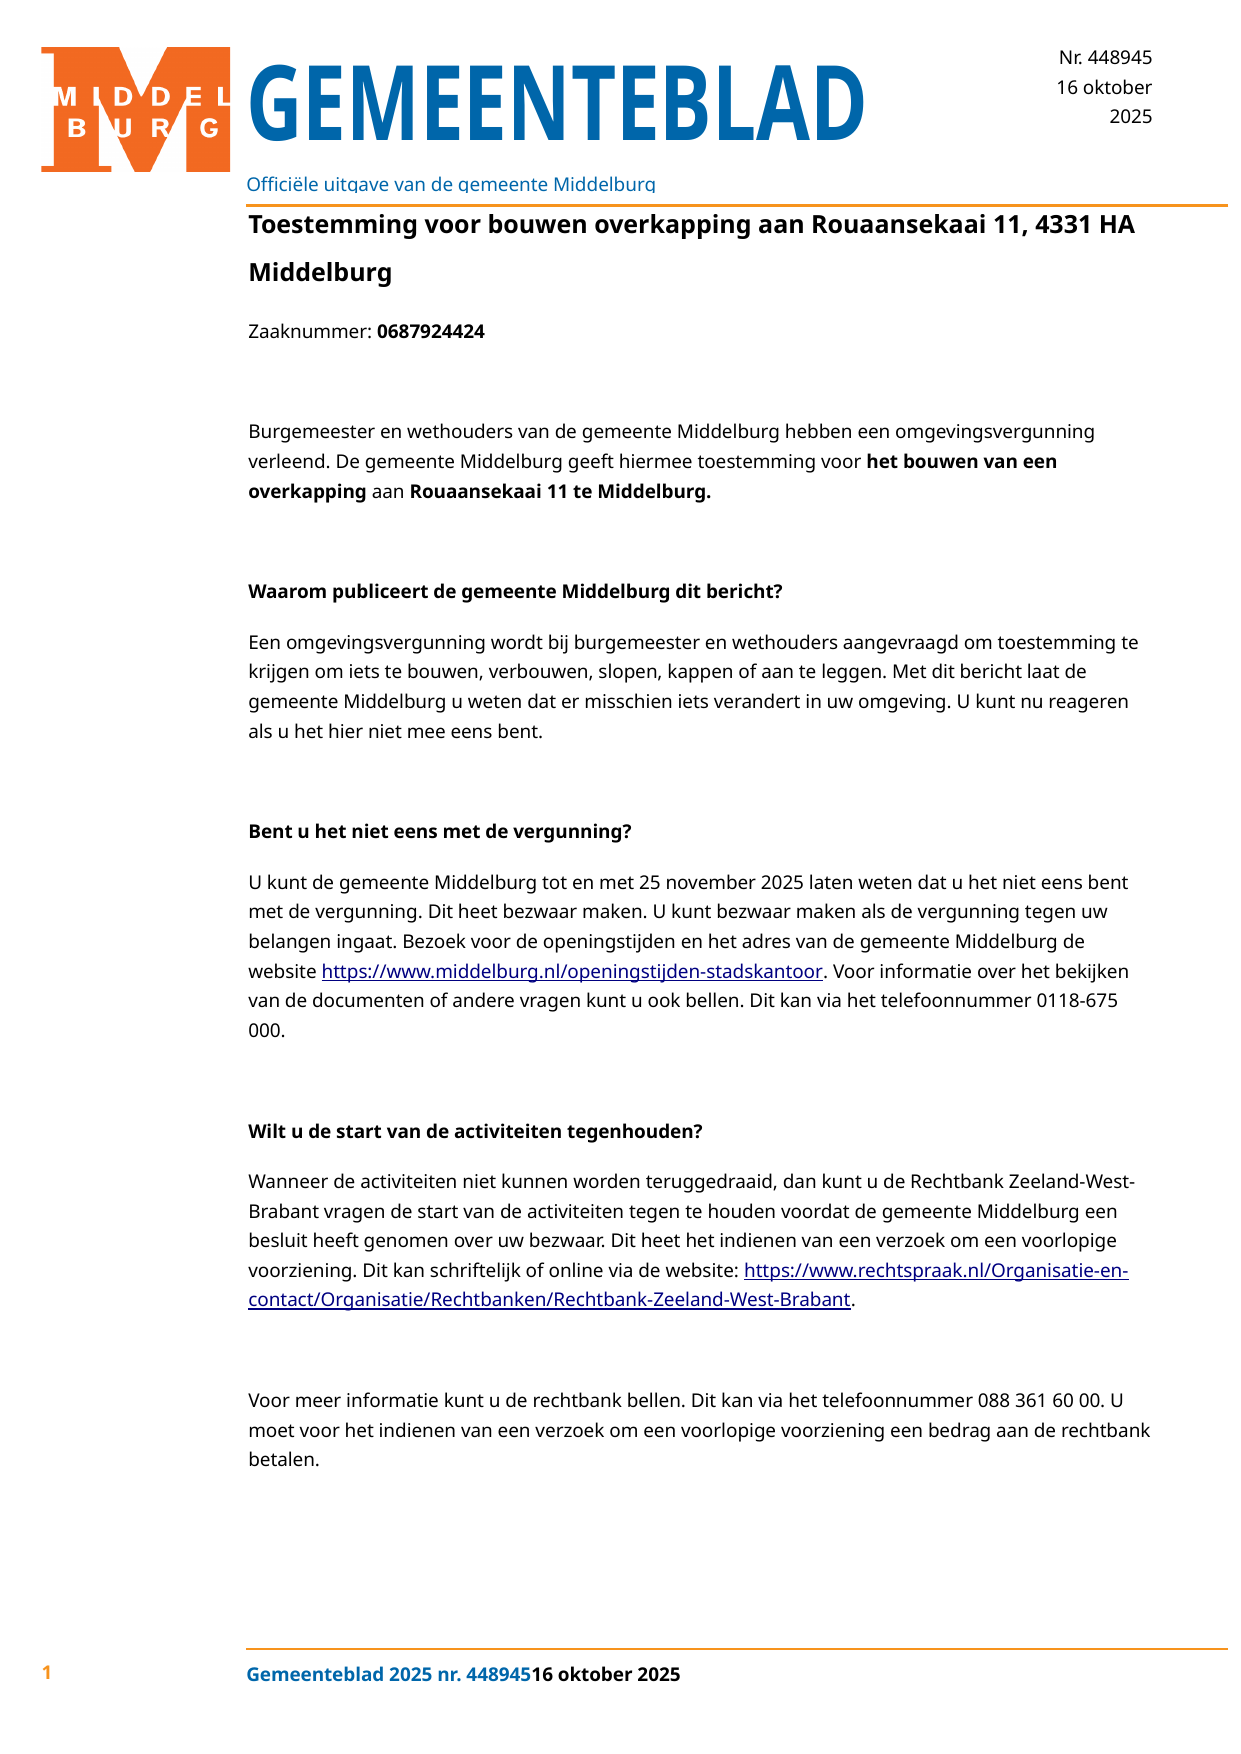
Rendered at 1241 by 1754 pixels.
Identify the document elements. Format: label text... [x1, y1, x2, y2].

text Zaaknummer: 0687924424 [248, 318, 1152, 344]
text Voor meer informatie kunt u de rechtbank bellen. Dit kan via het telefoonnummer 088 361 60 00. U moet voor het indienen van een verzoek om een voorlopige voorziening een bedrag aan de rechtbank betalen. [248, 1387, 1152, 1472]
text Burgemeester en wethouders van de gemeente Middelburg hebben een omgevingsvergunning verleend. De gemeente Middelburg geeft hiermee toestemming voor het bouwen van een overkapping aan Rouaansekaai 11 te Middelburg. [248, 419, 1152, 504]
picture [41, 47, 231, 172]
text Een omgevingsvergunning wordt bij burgemeester en wethouders aangevraagd om toestemming te krijgen om iets te bouwen, verbouwen, slopen, kappen of aan te leggen. Met dit bericht laat de gemeente Middelburg u weten dat er misschien iets verandert in uw omgeving. U kunt nu reageren als u het hier niet mee eens bent. [248, 629, 1152, 744]
text Toestemming voor bouwen overkapping aan Rouaansekaai 11, 4331 HA Middelburg [248, 207, 1152, 288]
text Waarom publiceert de gemeente Middelburg dit bericht? [248, 579, 1152, 604]
text Wanneer de activiteiten niet kunnen worden teruggedraaid, dan kunt u de Rechtbank Zeeland-West-Brabant vragen de start van de activiteiten tegen te houden voordat de gemeente Middelburg een besluit heeft genomen over uw bezwaar. Dit heet het indienen van een verzoek om een voorlopige voorziening. Dit kan schriftelijk of online via de website: https://www.rechtspraak.nl/Organisatie-en-contact/Organisatie/Rechtbanken/Rechtbank-Zeeland-West-Brabant. [248, 1168, 1152, 1312]
text Bent u het niet eens met de vergunning? [248, 819, 1152, 844]
text U kunt de gemeente Middelburg tot en met 25 november 2025 laten weten dat u het niet eens bent met de vergunning. Dit heet bezwaar maken. U kunt bezwaar maken als de vergunning tegen uw belangen ingaat. Bezoek voor de openingstijden en het adres van de gemeente Middelburg de website https://www.middelburg.nl/openingstijden-stadskantoor. Voor informatie over het bekijken van de documenten of andere vragen kunt u ook bellen. Dit kan via het telefoonnummer 0118-675 000. [248, 869, 1152, 1043]
text Wilt u de start van de activiteiten tegenhouden? [248, 1118, 1152, 1144]
